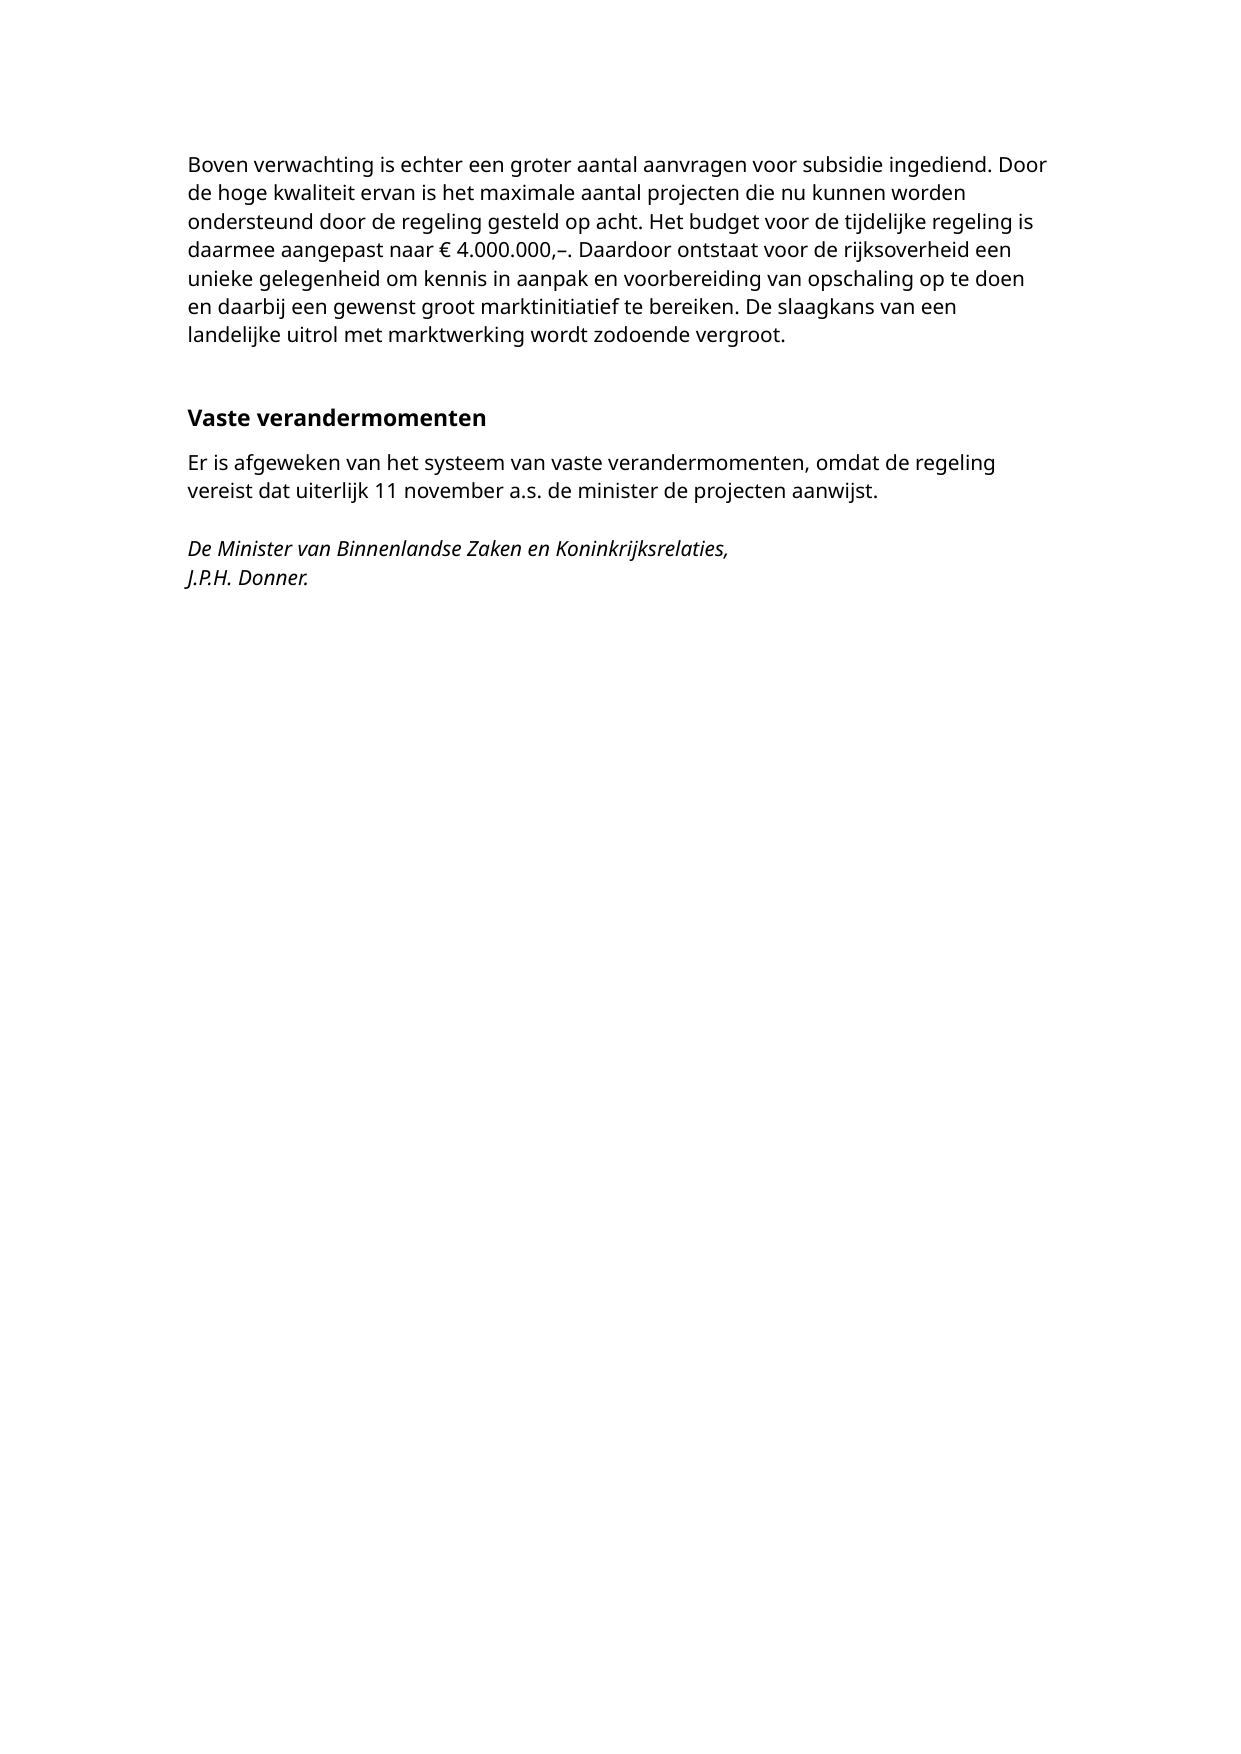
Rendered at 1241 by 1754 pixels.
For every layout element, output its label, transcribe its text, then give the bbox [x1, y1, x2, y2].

text De Minister van Binnenlandse Zaken en Koninkrijksrelaties, [187, 534, 1053, 563]
subtitle Vaste verandermomenten [187, 402, 1053, 433]
text Er is afgeweken van het systeem van vaste verandermomenten, omdat de regeling vereist dat uiterlijk 11 november a.s. de minister de projecten aanwijst. [187, 448, 1053, 505]
text Boven verwachting is echter een groter aantal aanvragen voor subsidie ingediend. Door de hoge kwaliteit ervan is het maximale aantal projecten die nu kunnen worden ondersteund door de regeling gesteld op acht. Het budget voor de tijdelijke regeling is daarmee aangepast naar € 4.000.000,–. Daardoor ontstaat voor de rijksoverheid een unieke gelegenheid om kennis in aanpak en voorbereiding van opschaling op te doen en daarbij een gewenst groot marktinitiatief te bereiken. De slaagkans van een landelijke uitrol met marktwerking wordt zodoende vergroot. [187, 150, 1053, 349]
text J.P.H. Donner. [187, 563, 1053, 591]
